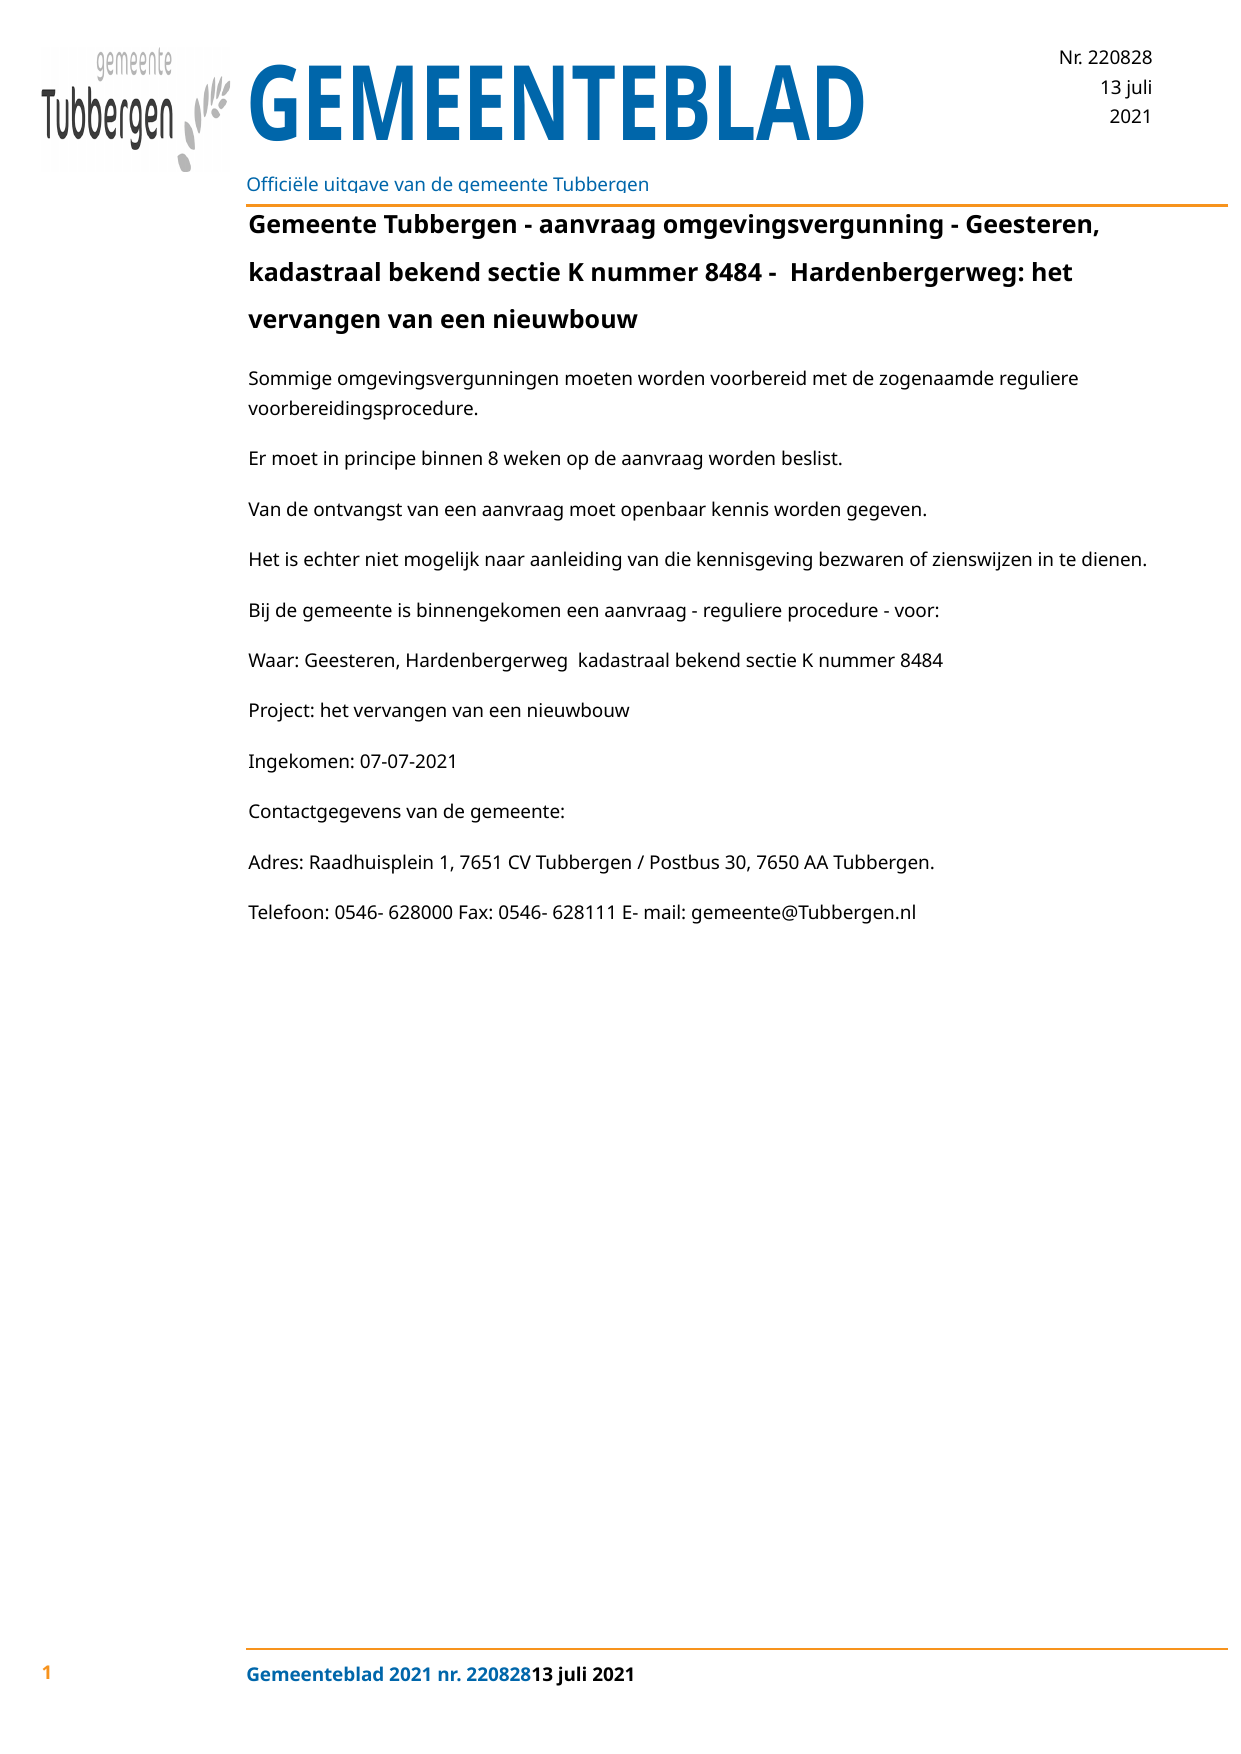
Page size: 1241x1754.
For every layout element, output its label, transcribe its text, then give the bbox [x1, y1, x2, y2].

text Van de ontvangst van een aanvraag moet openbaar kennis worden gegeven. [248, 496, 1152, 522]
text Adres: Raadhuisplein 1, 7651 CV Tubbergen / Postbus 30, 7650 AA Tubbergen. [248, 849, 1152, 874]
text Contactgegevens van de gemeente: [248, 798, 1152, 824]
text Gemeente Tubbergen - aanvraag omgevingsvergunning - Geesteren, kadastraal bekend sectie K nummer 8484 - Hardenbergerweg: het vervangen van een nieuwbouw [248, 207, 1152, 336]
text Het is echter niet mogelijk naar aanleiding van die kennisgeving bezwaren of zienswijzen in te dienen. [248, 546, 1152, 572]
text Bij de gemeente is binnengekomen een aanvraag - reguliere procedure - voor: [248, 597, 1152, 622]
text Ingekomen: 07-07-2021 [248, 748, 1152, 774]
text Waar: Geesteren, Hardenbergerweg kadastraal bekend sectie K nummer 8484 [248, 647, 1152, 673]
text Project: het vervangen van een nieuwbouw [248, 698, 1152, 723]
text Er moet in principe binnen 8 weken op de aanvraag worden beslist. [248, 446, 1152, 471]
picture [41, 47, 231, 172]
text Sommige omgevingsvergunningen moeten worden voorbereid met de zogenaamde reguliere voorbereidingsprocedure. [248, 366, 1152, 421]
text Telefoon: 0546- 628000 Fax: 0546- 628111 E- mail: gemeente@Tubbergen.nl [248, 899, 1152, 925]
